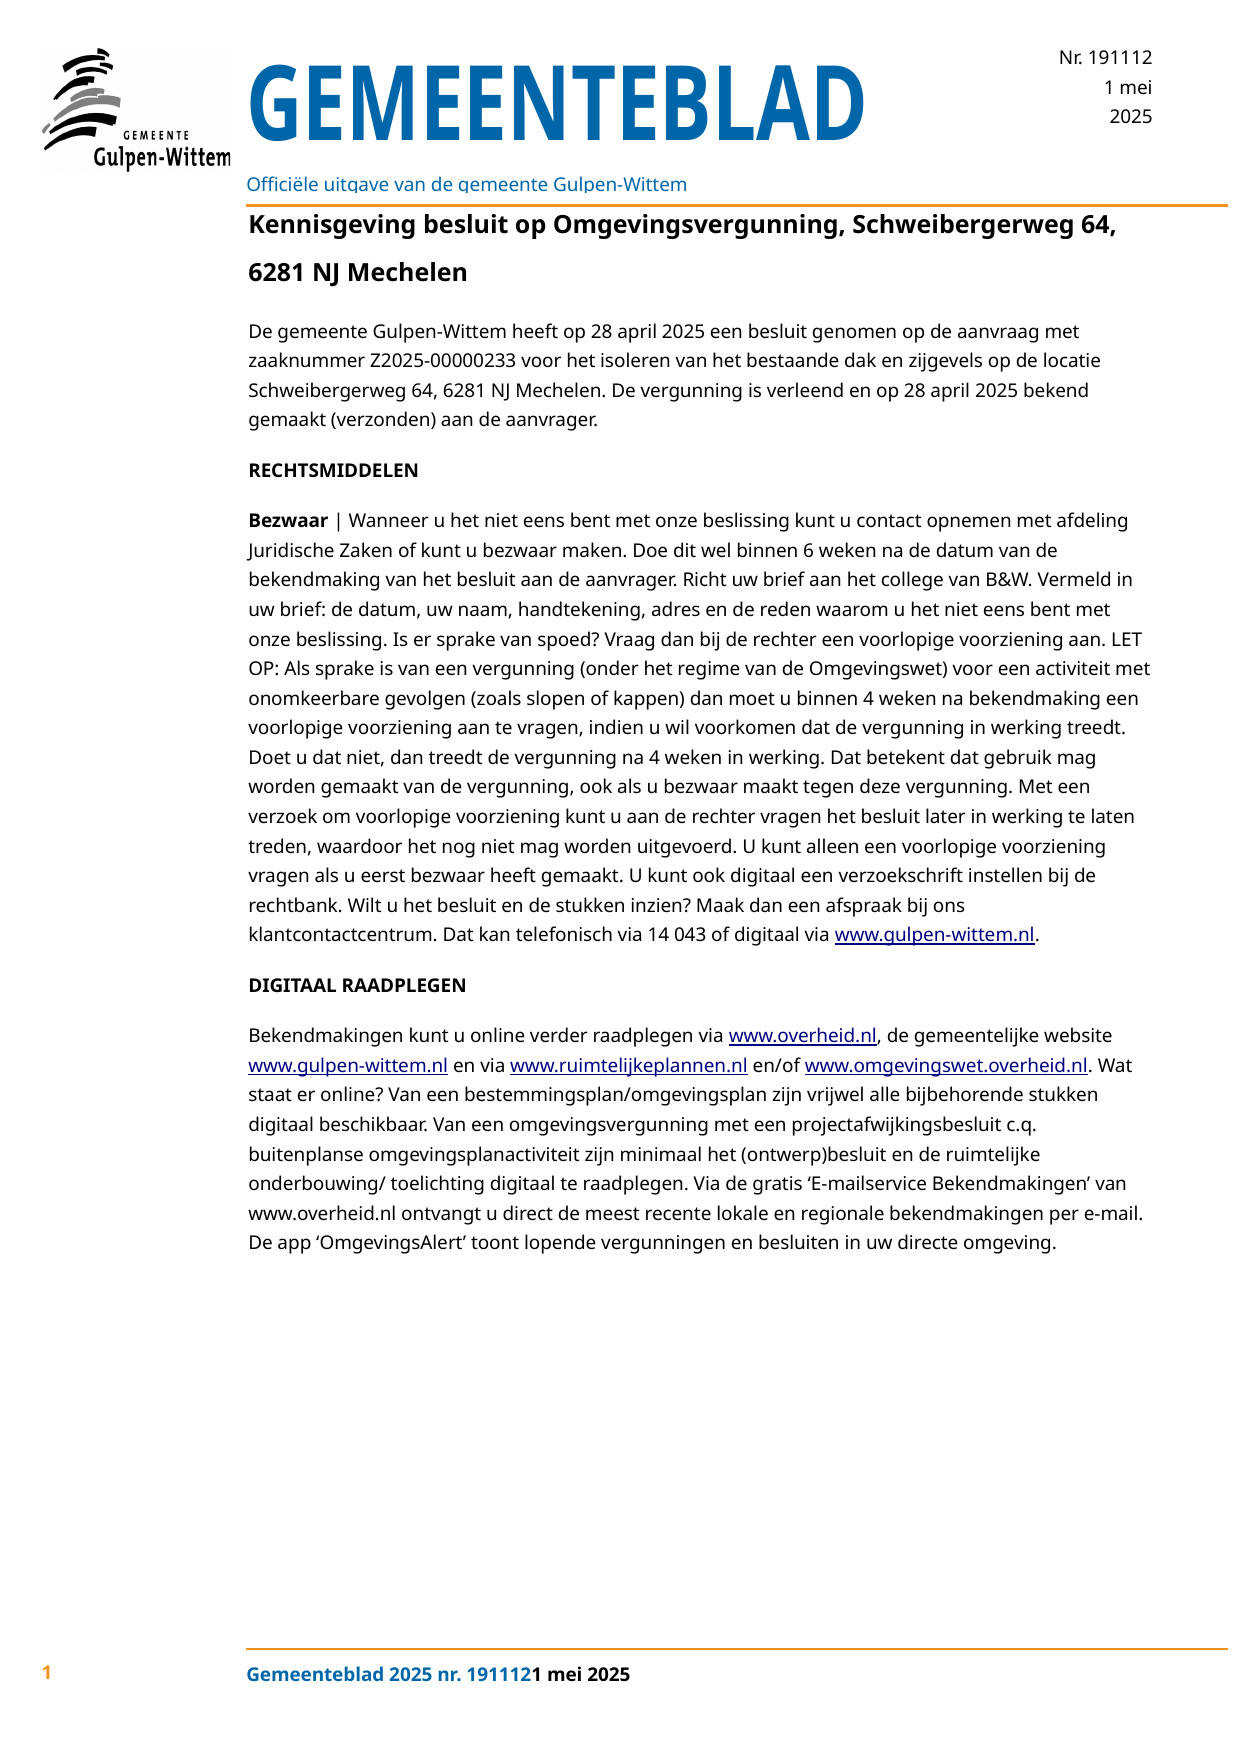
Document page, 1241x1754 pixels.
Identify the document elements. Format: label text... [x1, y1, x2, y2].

text Kennisgeving besluit op Omgevingsvergunning, Schweibergerweg 64, 6281 NJ Mechelen [248, 207, 1152, 288]
text Bezwaar | Wanneer u het niet eens bent met onze beslissing kunt u contact opnemen met afdeling Juridische Zaken of kunt u bezwaar maken. Doe dit wel binnen 6 weken na de datum van de bekendmaking van het besluit aan de aanvrager. Richt uw brief aan het college van B&W. Vermeld in uw brief: de datum, uw naam, handtekening, adres en de reden waarom u het niet eens bent met onze beslissing. Is er sprake van spoed? Vraag dan bij de rechter een voorlopige voorziening aan. LET OP: Als sprake is van een vergunning (onder het regime van de Omgevingswet) voor een activiteit met onomkeerbare gevolgen (zoals slopen of kappen) dan moet u binnen 4 weken na bekendmaking een voorlopige voorziening aan te vragen, indien u wil voorkomen dat de vergunning in werking treedt. Doet u dat niet, dan treedt de vergunning na 4 weken in werking. Dat betekent dat gebruik mag worden gemaakt van de vergunning, ook als u bezwaar maakt tegen deze vergunning. Met een verzoek om voorlopige voorziening kunt u aan de rechter vragen het besluit later in werking te laten treden, waardoor het nog niet mag worden uitgevoerd. U kunt alleen een voorlopige voorziening vragen als u eerst bezwaar heeft gemaakt. U kunt ook digitaal een verzoekschrift instellen bij de rechtbank. Wilt u het besluit en de stukken inzien? Maak dan een afspraak bij ons klantcontactcentrum. Dat kan telefonisch via 14 043 of digitaal via www.gulpen-wittem.nl. [248, 507, 1152, 947]
picture [41, 47, 231, 172]
text De gemeente Gulpen-Wittem heeft op 28 april 2025 een besluit genomen op de aanvraag met zaaknummer Z2025-00000233 voor het isoleren van het bestaande dak en zijgevels op de locatie Schweibergerweg 64, 6281 NJ Mechelen. De vergunning is verleend en op 28 april 2025 bekend gemaakt (verzonden) aan de aanvrager. [248, 318, 1152, 432]
text Bekendmakingen kunt u online verder raadplegen via www.overheid.nl, de gemeentelijke website www.gulpen-wittem.nl en via www.ruimtelijkeplannen.nl en/of www.omgevingswet.overheid.nl. Wat staat er online? Van een bestemmingsplan/omgevingsplan zijn vrijwel alle bijbehorende stukken digitaal beschikbaar. Van een omgevingsvergunning met een projectafwijkingsbesluit c.q. buitenplanse omgevingsplanactiviteit zijn minimaal het (ontwerp)besluit en de ruimtelijke onderbouwing/ toelichting digitaal te raadplegen. Via de gratis ‘E-mailservice Bekendmakingen’ van www.overheid.nl ontvangt u direct de meest recente lokale en regionale bekendmakingen per e-mail. De app ‘OmgevingsAlert’ toont lopende vergunningen en besluiten in uw directe omgeving. [248, 1022, 1152, 1255]
text DIGITAAL RAADPLEGEN [248, 972, 1152, 998]
text RECHTSMIDDELEN [248, 457, 1152, 483]
